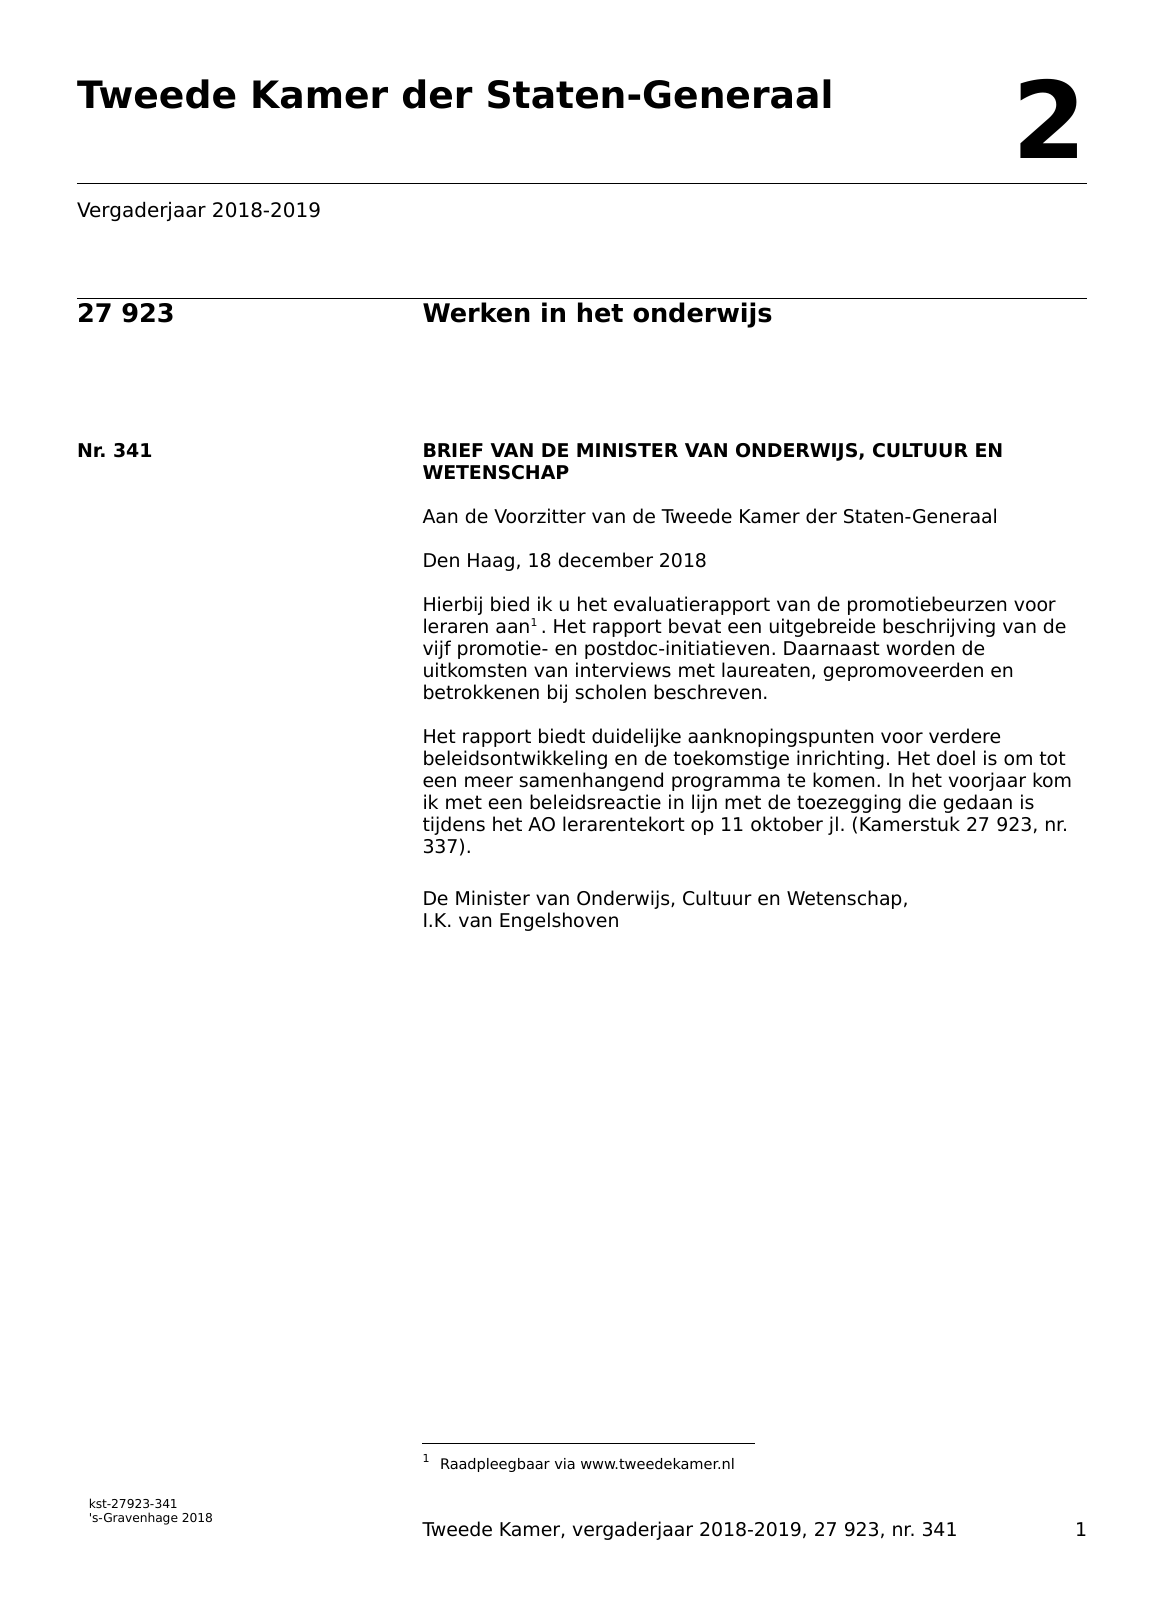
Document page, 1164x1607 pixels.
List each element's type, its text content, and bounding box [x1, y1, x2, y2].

text Hierbij bied ik u het evaluatierapport van de promotiebeurzen voor leraren aan. Het rapport bevat een uitgebreide beschrijving van de vijf promotie- en postdoc-initiatieven. Daarnaast worden de uitkomsten van interviews met laureaten, gepromoveerden en betrokkenen bij scholen beschreven. [422, 594, 1087, 704]
text Den Haag, 18 december 2018 [422, 550, 1087, 572]
text kst-27923-341 [88, 1497, 323, 1511]
table_header Tweede Kamer der Staten-Generaal [77, 59, 886, 183]
table_cell Vergaderjaar 2018-2019 [77, 184, 1087, 298]
subtitle Nr. 341 BRIEF VAN DE MINISTER VAN ONDERWIJS, CULTUUR EN WETENSCHAP [77, 440, 1087, 484]
text 's-Gravenhage 2018 [88, 1511, 323, 1525]
text Aan de Voorzitter van de Tweede Kamer der Staten-Generaal [422, 506, 1087, 528]
table_header 2 [886, 59, 1087, 183]
text Raadpleegbaar via www.tweedekamer.nl [422, 1452, 1087, 1474]
text Het rapport biedt duidelijke aanknopingspunten voor verdere beleidsontwikkeling en de toekomstige inrichting. Het doel is om tot een meer samenhangend programma te komen. In het voorjaar kom ik met een beleidsreactie in lijn met de toezegging die gedaan is tijdens het AO lerarentekort op 11 oktober jl. (Kamerstuk 27 923, nr. 337). [422, 726, 1087, 858]
subtitle 27 923 Werken in het onderwijs [77, 299, 1087, 329]
text De Minister van Onderwijs, Cultuur en Wetenschap, I.K. van Engelshoven [422, 888, 1087, 932]
